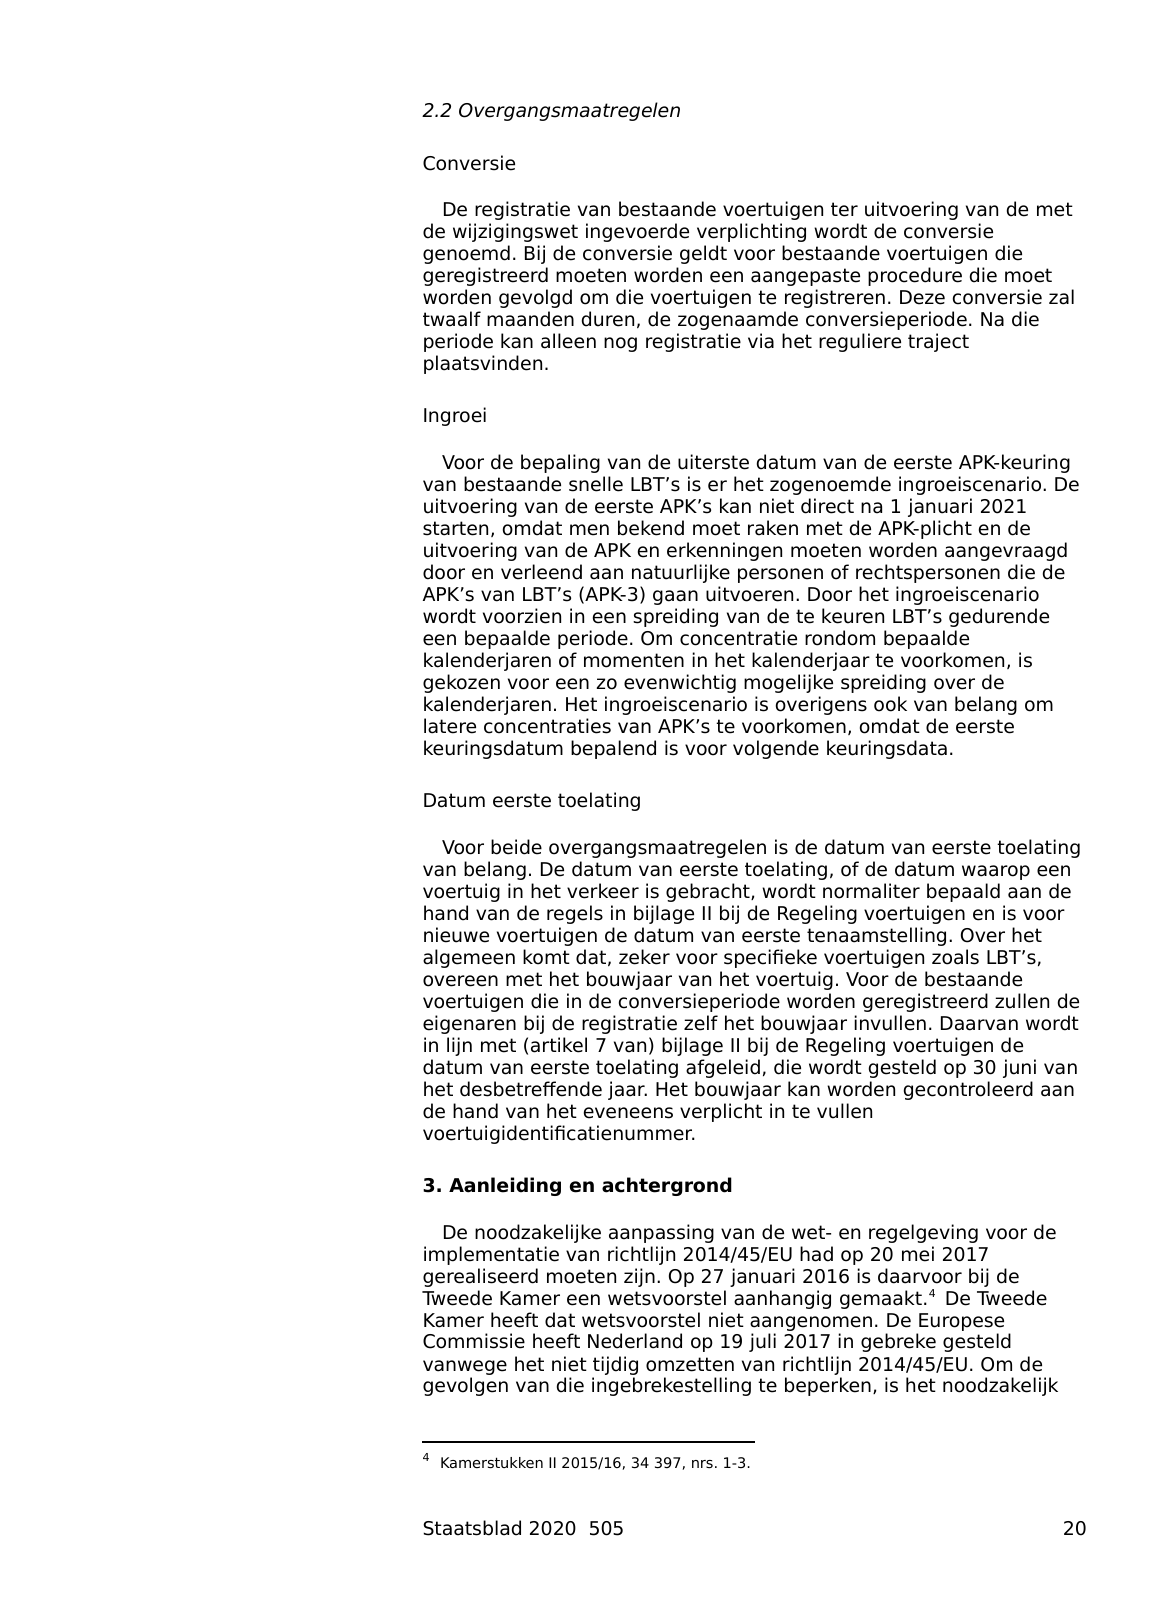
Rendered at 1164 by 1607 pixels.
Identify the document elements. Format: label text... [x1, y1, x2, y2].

text De registratie van bestaande voertuigen ter uitvoering van de met de wijzigingswet ingevoerde verplichting wordt de conversie genoemd. Bij de conversie geldt voor bestaande voertuigen die geregistreerd moeten worden een aangepaste procedure die moet worden gevolgd om die voertuigen te registreren. Deze conversie zal twaalf maanden duren, de zogenaamde conversieperiode. Na die periode kan alleen nog registratie via het reguliere traject plaatsvinden. [422, 199, 1087, 375]
subtitle Datum eerste toelating [422, 790, 1087, 812]
text De noodzakelijke aanpassing van de wet- en regelgeving voor de implementatie van richtlijn 2014/45/EU had op 20 mei 2017 gerealiseerd moeten zijn. Op 27 januari 2016 is daarvoor bij de Tweede Kamer een wetsvoorstel aanhangig gemaakt. De Tweede Kamer heeft dat wetsvoorstel niet aangenomen. De Europese Commissie heeft Nederland op 19 juli 2017 in gebreke gesteld vanwege het niet tijdig omzetten van richtlijn 2014/45/EU. Om de gevolgen van die ingebrekestelling te beperken, is het noodzakelijk [422, 1222, 1087, 1397]
subtitle Ingroei [422, 405, 1087, 427]
subtitle 2.2 Overgangsmaatregelen [422, 100, 1087, 122]
subtitle Conversie [422, 152, 1087, 174]
subtitle 3. Aanleiding en achtergrond [422, 1174, 1087, 1197]
text Voor beide overgangsmaatregelen is de datum van eerste toelating van belang. De datum van eerste toelating, of de datum waarop een voertuig in het verkeer is gebracht, wordt normaliter bepaald aan de hand van de regels in bijlage II bij de Regeling voertuigen en is voor nieuwe voertuigen de datum van eerste tenaamstelling. Over het algemeen komt dat, zeker voor specifieke voertuigen zoals LBT’s, overeen met het bouwjaar van het voertuig. Voor de bestaande voertuigen die in de conversieperiode worden geregistreerd zullen de eigenaren bij de registratie zelf het bouwjaar invullen. Daarvan wordt in lijn met (artikel 7 van) bijlage II bij de Regeling voertuigen de datum van eerste toelating afgeleid, die wordt gesteld op 30 juni van het desbetreffende jaar. Het bouwjaar kan worden gecontroleerd aan de hand van het eveneens verplicht in te vullen voertuigidentificatienummer. [422, 837, 1087, 1144]
text Voor de bepaling van de uiterste datum van de eerste APK-keuring van bestaande snelle LBT’s is er het zogenoemde ingroeiscenario. De uitvoering van de eerste APK’s kan niet direct na 1 januari 2021 starten, omdat men bekend moet raken met de APK-plicht en de uitvoering van de APK en erkenningen moeten worden aangevraagd door en verleend aan natuurlijke personen of rechtspersonen die de APK’s van LBT’s (APK-3) gaan uitvoeren. Door het ingroeiscenario wordt voorzien in een spreiding van de te keuren LBT’s gedurende een bepaalde periode. Om concentratie rondom bepaalde kalenderjaren of momenten in het kalenderjaar te voorkomen, is gekozen voor een zo evenwichtig mogelijke spreiding over de kalenderjaren. Het ingroeiscenario is overigens ook van belang om latere concentraties van APK’s te voorkomen, omdat de eerste keuringsdatum bepalend is voor volgende keuringsdata. [422, 452, 1087, 760]
text Kamerstukken II 2015/16, 34 397, nrs. 1-3. [422, 1451, 1087, 1473]
